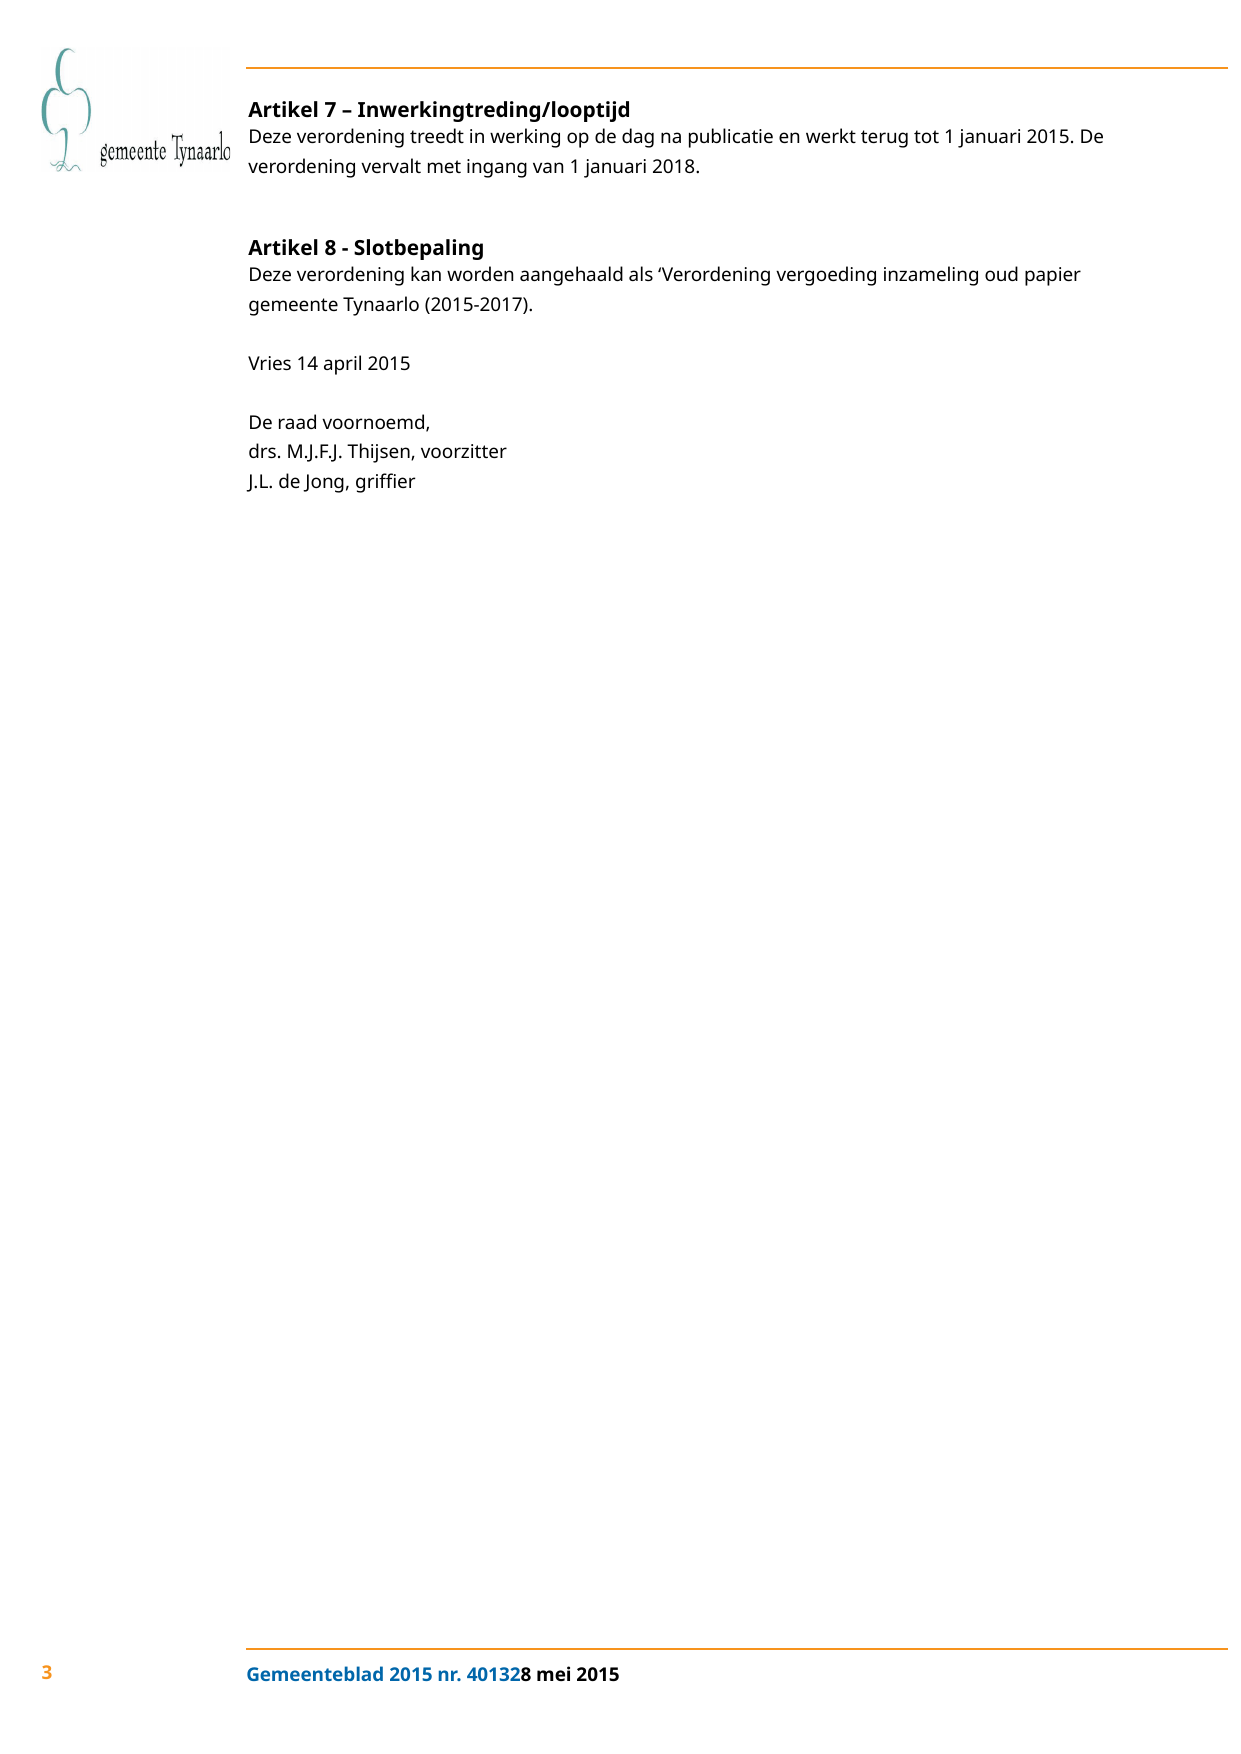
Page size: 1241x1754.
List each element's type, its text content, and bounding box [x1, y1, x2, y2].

text Artikel 7 – Inwerkingtreding/looptijd [248, 95, 1152, 123]
text De raad voornoemd, [248, 409, 1152, 435]
text drs. M.J.F.J. Thijsen, voorzitter [248, 439, 1152, 464]
text Artikel 8 - Slotbepaling [248, 233, 1152, 261]
text J.L. de Jong, griffier [248, 468, 1152, 494]
picture [41, 47, 231, 172]
text Deze verordening treedt in werking op de dag na publicatie en werkt terug tot 1 januari 2015. De verordening vervalt met ingang van 1 januari 2018. [248, 123, 1152, 178]
text Vries 14 april 2015 [248, 350, 1152, 376]
text Deze verordening kan worden aangehaald als ‘Verordening vergoeding inzameling oud papier gemeente Tynaarlo (2015-2017). [248, 261, 1152, 317]
